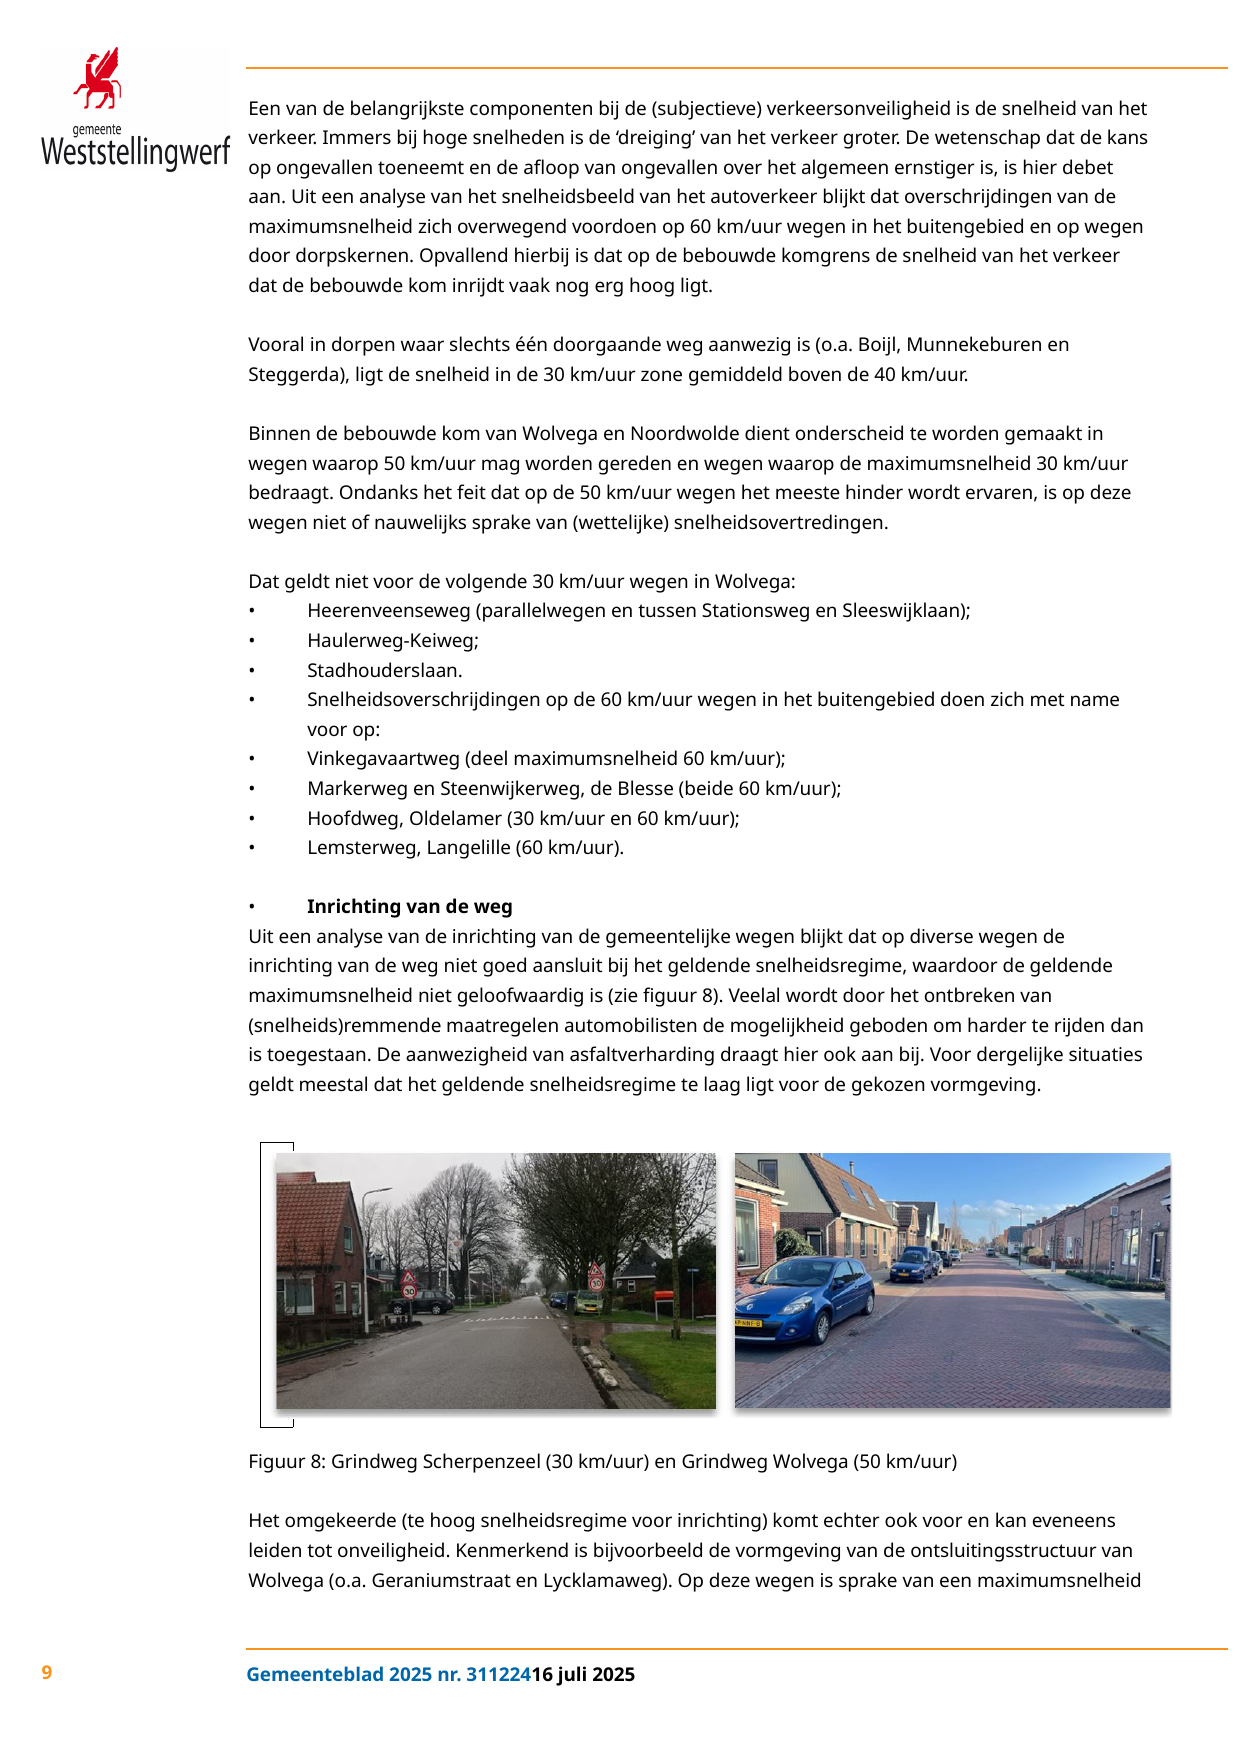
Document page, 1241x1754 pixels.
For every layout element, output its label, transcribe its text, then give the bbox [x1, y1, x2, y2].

list Vinkegavaartweg (deel maximumsnelheid 60 km/uur); [248, 746, 1152, 771]
text Een van de belangrijkste componenten bij de (subjectieve) verkeersonveiligheid is de snelheid van het verkeer. Immers bij hoge snelheden is de ‘dreiging’ van het verkeer groter. De wetenschap dat de kans op ongevallen toeneemt en de afloop van ongevallen over het algemeen ernstiger is, is hier debet aan. Uit een analyse van het snelheidsbeeld van het autoverkeer blijkt dat overschrijdingen van de maximumsnelheid zich overwegend voordoen op 60 km/uur wegen in het buitengebied en op wegen door dorpskernen. Opvallend hierbij is dat op de bebouwde komgrens de snelheid van het verkeer dat de bebouwde kom inrijdt vaak nog erg hoog ligt. [248, 95, 1152, 298]
list Lemsterweg, Langelille (60 km/uur). [248, 834, 1152, 860]
text Vooral in dorpen waar slechts één doorgaande weg aanwezig is (o.a. Boijl, Munnekeburen en Steggerda), ligt de snelheid in de 30 km/uur zone gemiddeld boven de 40 km/uur. [248, 331, 1152, 387]
text Figuur 8: Grindweg Scherpenzeel (30 km/uur) en Grindweg Wolvega (50 km/uur) [248, 1448, 1152, 1474]
list Snelheidsoverschrijdingen op de 60 km/uur wegen in het buitengebied doen zich met name voor op: [248, 686, 1152, 742]
picture [41, 47, 231, 172]
list Markerweg en Steenwijkerweg, de Blesse (beide 60 km/uur); [248, 775, 1152, 801]
text Het omgekeerde (te hoog snelheidsregime voor inrichting) komt echter ook voor en kan eveneens leiden tot onveiligheid. Kenmerkend is bijvoorbeeld de vormgeving van de ontsluitingsstructuur van Wolvega (o.a. Geraniumstraat en Lycklamaweg). Op deze wegen is sprake van een maximumsnelheid [248, 1508, 1152, 1592]
list Hoofdweg, Oldelamer (30 km/uur en 60 km/uur); [248, 805, 1152, 831]
list Heerenveenseweg (parallelwegen en tussen Stationsweg en Sleeswijklaan); [248, 598, 1152, 623]
text Binnen de bebouwde kom van Wolvega en Noordwolde dient onderscheid te worden gemaakt in wegen waarop 50 km/uur mag worden gereden en wegen waarop de maximumsnelheid 30 km/uur bedraagt. Ondanks het feit dat op de 50 km/uur wegen het meeste hinder wordt ervaren, is op deze wegen niet of nauwelijks sprake van (wettelijke) snelheidsovertredingen. [248, 420, 1152, 535]
list Inrichting van de weg [248, 893, 1152, 919]
list Stadhouderslaan. [248, 657, 1152, 683]
text Dat geldt niet voor de volgende 30 km/uur wegen in Wolvega: [248, 568, 1152, 594]
list Haulerweg-Keiweg; [248, 627, 1152, 653]
picture [268, 1151, 1173, 1419]
text Uit een analyse van de inrichting van de gemeentelijke wegen blijkt dat op diverse wegen de inrichting van de weg niet goed aansluit bij het geldende snelheidsregime, waardoor de geldende maximumsnelheid niet geloofwaardig is (zie figuur 8). Veelal wordt door het ontbreken van (snelheids)remmende maatregelen automobilisten de mogelijkheid geboden om harder te rijden dan is toegestaan. De aanwezigheid van asfaltverharding draagt hier ook aan bij. Voor dergelijke situaties geldt meestal dat het geldende snelheidsregime te laag ligt voor de gekozen vormgeving. [248, 923, 1152, 1097]
